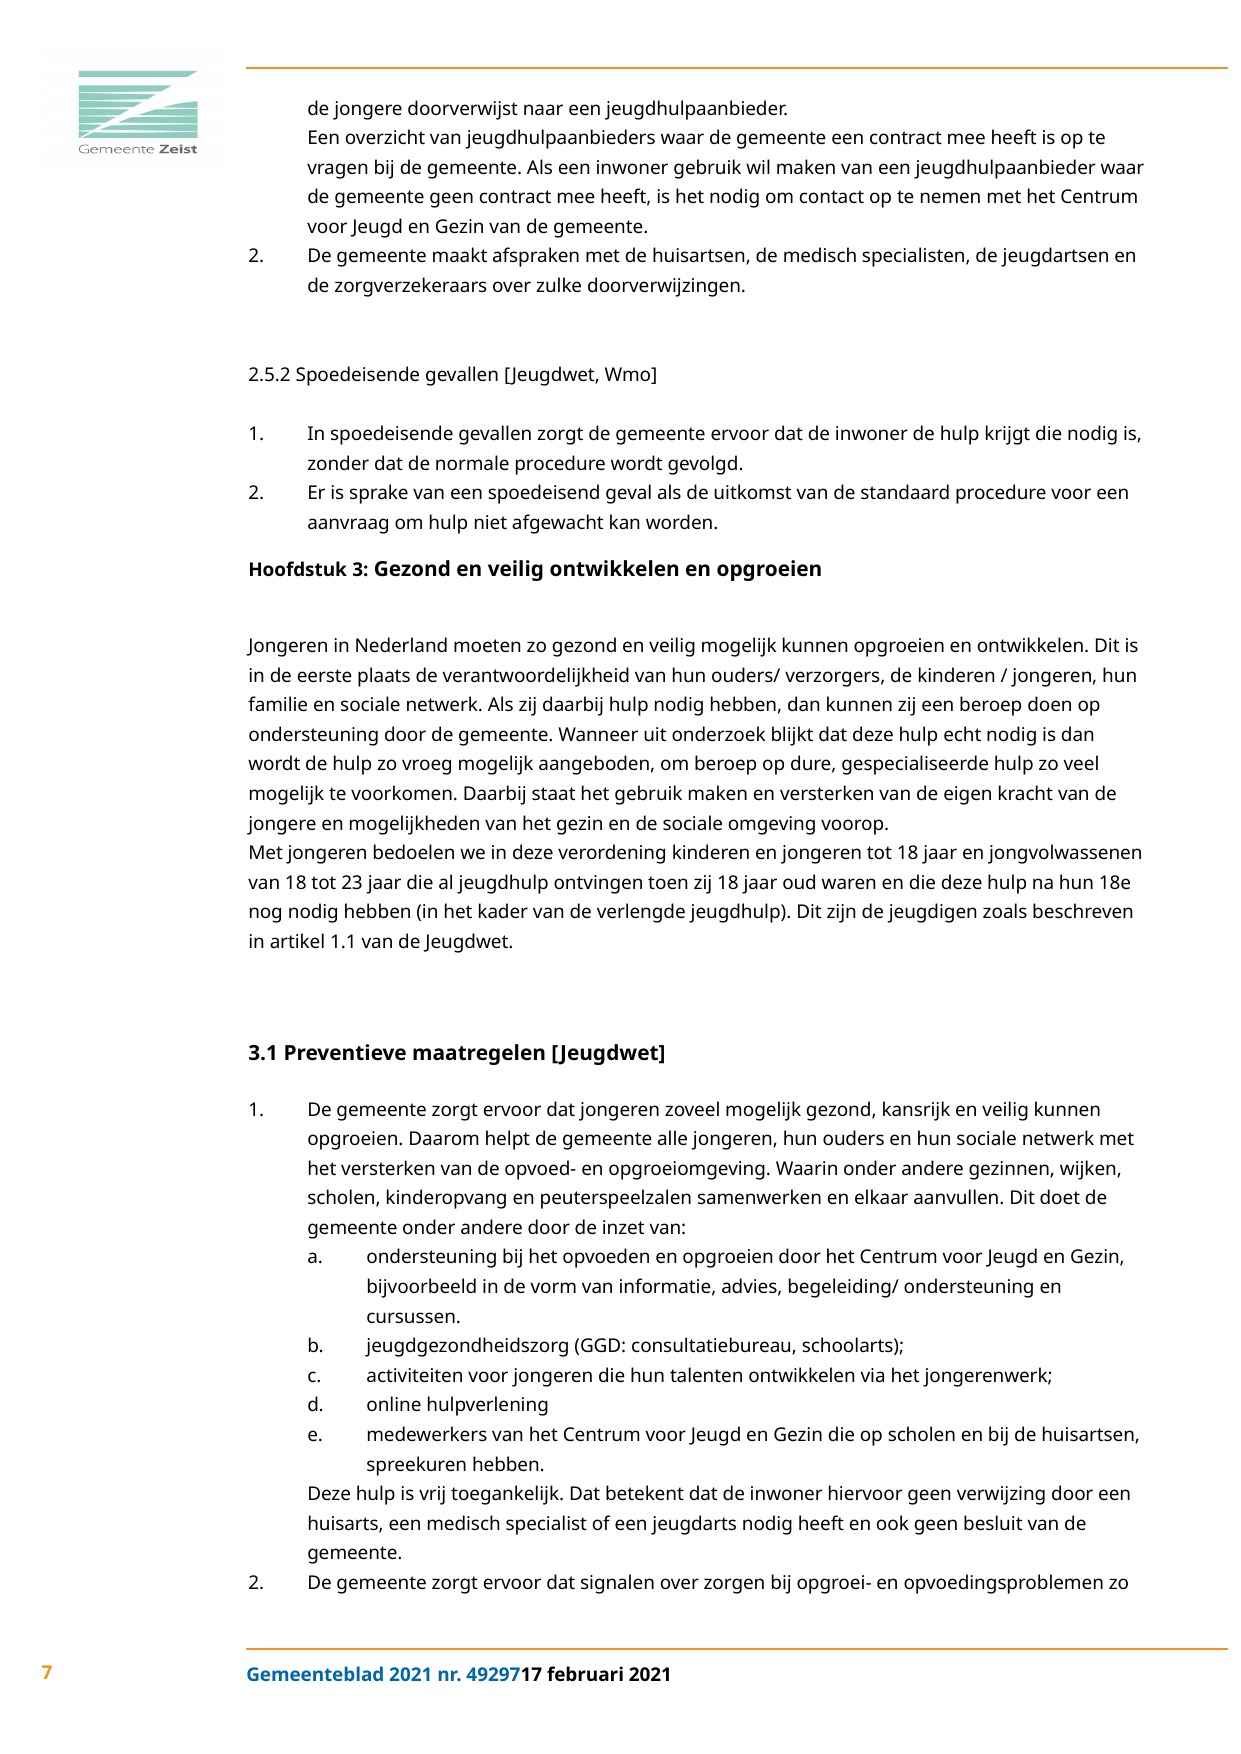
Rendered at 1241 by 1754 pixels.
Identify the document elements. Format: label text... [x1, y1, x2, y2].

list medewerkers van het Centrum voor Jeugd en Gezin die op scholen en bij de huisartsen, spreekuren hebben. [307, 1421, 1152, 1476]
list Deze hulp is vrij toegankelijk. Dat betekent dat de inwoner hiervoor geen verwijzing door een huisarts, een medisch specialist of een jeugdarts nodig heeft en ook geen besluit van de gemeente. [248, 1480, 1152, 1565]
list jeugdgezondheidszorg (GGD: consultatiebureau, schoolarts); [307, 1332, 1152, 1358]
list De gemeente maakt afspraken met de huisartsen, de medisch specialisten, de jeugdartsen en de zorgverzekeraars over zulke doorverwijzingen. [248, 243, 1152, 298]
text Hoofdstuk 3: Gezond en veilig ontwikkelen en opgroeien [248, 554, 1152, 583]
list ondersteuning bij het opvoeden en opgroeien door het Centrum voor Jeugd en Gezin, bijvoorbeeld in de vorm van informatie, advies, begeleiding/ ondersteuning en cursussen. [307, 1244, 1152, 1328]
list In spoedeisende gevallen zorgt de gemeente ervoor dat de inwoner de hulp krijgt die nodig is, zonder dat de normale procedure wordt gevolgd. [248, 420, 1152, 476]
text 3.1 Preventieve maatregelen [Jeugdwet] [248, 1038, 1152, 1066]
list De gemeente zorgt ervoor dat signalen over zorgen bij opgroei- en opvoedingsproblemen zo [248, 1569, 1152, 1595]
list De gemeente zorgt ervoor dat jongeren zoveel mogelijk gezond, kansrijk en veilig kunnen opgroeien. Daarom helpt de gemeente alle jongeren, hun ouders en hun sociale netwerk met het versterken van de opvoed- en opgroeiomgeving. Waarin onder andere gezinnen, wijken, scholen, kinderopvang en peuterspeelzalen samenwerken en elkaar aanvullen. Dit doet de gemeente onder andere door de inzet van: [248, 1096, 1152, 1240]
list Er is sprake van een spoedeisend geval als de uitkomst van de standaard procedure voor een aanvraag om hulp niet afgewacht kan worden. [248, 479, 1152, 535]
list activiteiten voor jongeren die hun talenten ontwikkelen via het jongerenwerk; [307, 1362, 1152, 1388]
list de jongere doorverwijst naar een jeugdhulpaanbieder. [248, 95, 1152, 121]
picture [41, 47, 231, 172]
list Een overzicht van jeugdhulpaanbieders waar de gemeente een contract mee heeft is op te vragen bij de gemeente. Als een inwoner gebruik wil maken van een jeugdhulpaanbieder waar de gemeente geen contract mee heeft, is het nodig om contact op te nemen met het Centrum voor Jeugd en Gezin van de gemeente. [248, 124, 1152, 239]
list online hulpverlening [307, 1392, 1152, 1417]
text 2.5.2 Spoedeisende gevallen [Jeugdwet, Wmo] [248, 361, 1152, 387]
text Met jongeren bedoelen we in deze verordening kinderen en jongeren tot 18 jaar en jongvolwassenen van 18 tot 23 jaar die al jeugdhulp ontvingen toen zij 18 jaar oud waren en die deze hulp na hun 18e nog nodig hebben (in het kader van de verlengde jeugdhulp). Dit zijn de jeugdigen zoals beschreven in artikel 1.1 van de Jeugdwet. [248, 839, 1152, 954]
text Jongeren in Nederland moeten zo gezond en veilig mogelijk kunnen opgroeien en ontwikkelen. Dit is in de eerste plaats de verantwoordelijkheid van hun ouders/ verzorgers, de kinderen / jongeren, hun familie en sociale netwerk. Als zij daarbij hulp nodig hebben, dan kunnen zij een beroep doen op ondersteuning door de gemeente. Wanneer uit onderzoek blijkt dat deze hulp echt nodig is dan wordt de hulp zo vroeg mogelijk aangeboden, om beroep op dure, gespecialiseerde hulp zo veel mogelijk te voorkomen. Daarbij staat het gebruik maken en versterken van de eigen kracht van de jongere en mogelijkheden van het gezin en de sociale omgeving voorop. [248, 632, 1152, 836]
